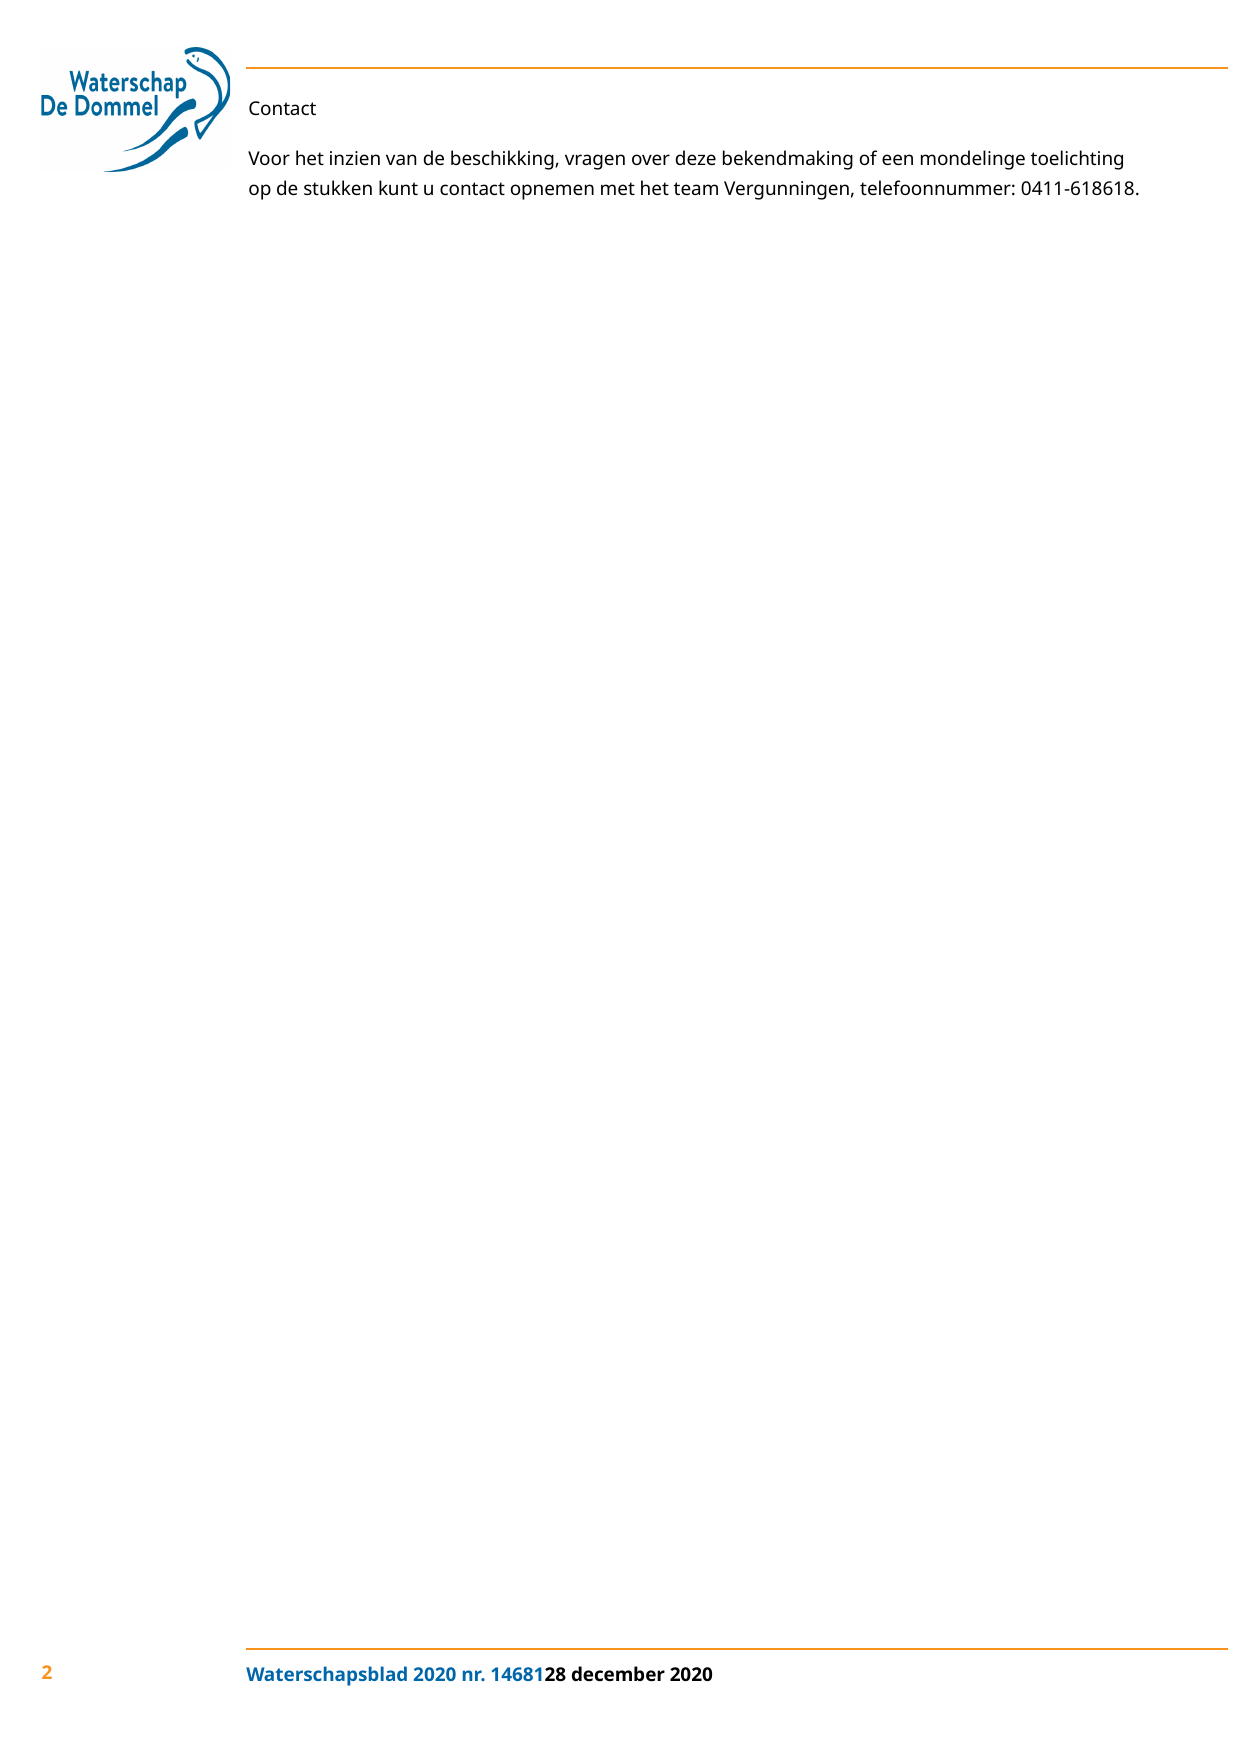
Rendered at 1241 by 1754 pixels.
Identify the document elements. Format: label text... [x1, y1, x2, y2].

picture [204, 47, 231, 76]
picture [45, 99, 51, 111]
text Contact [248, 95, 1152, 121]
picture [198, 118, 210, 131]
text Voor het inzien van de beschikking, vragen over deze bekendmaking of een mondelinge toelichting op de stukken kunt u contact opnemen met het team Vergunningen, telefoonnummer: 0411-618618. [248, 145, 1152, 201]
picture [41, 47, 231, 172]
